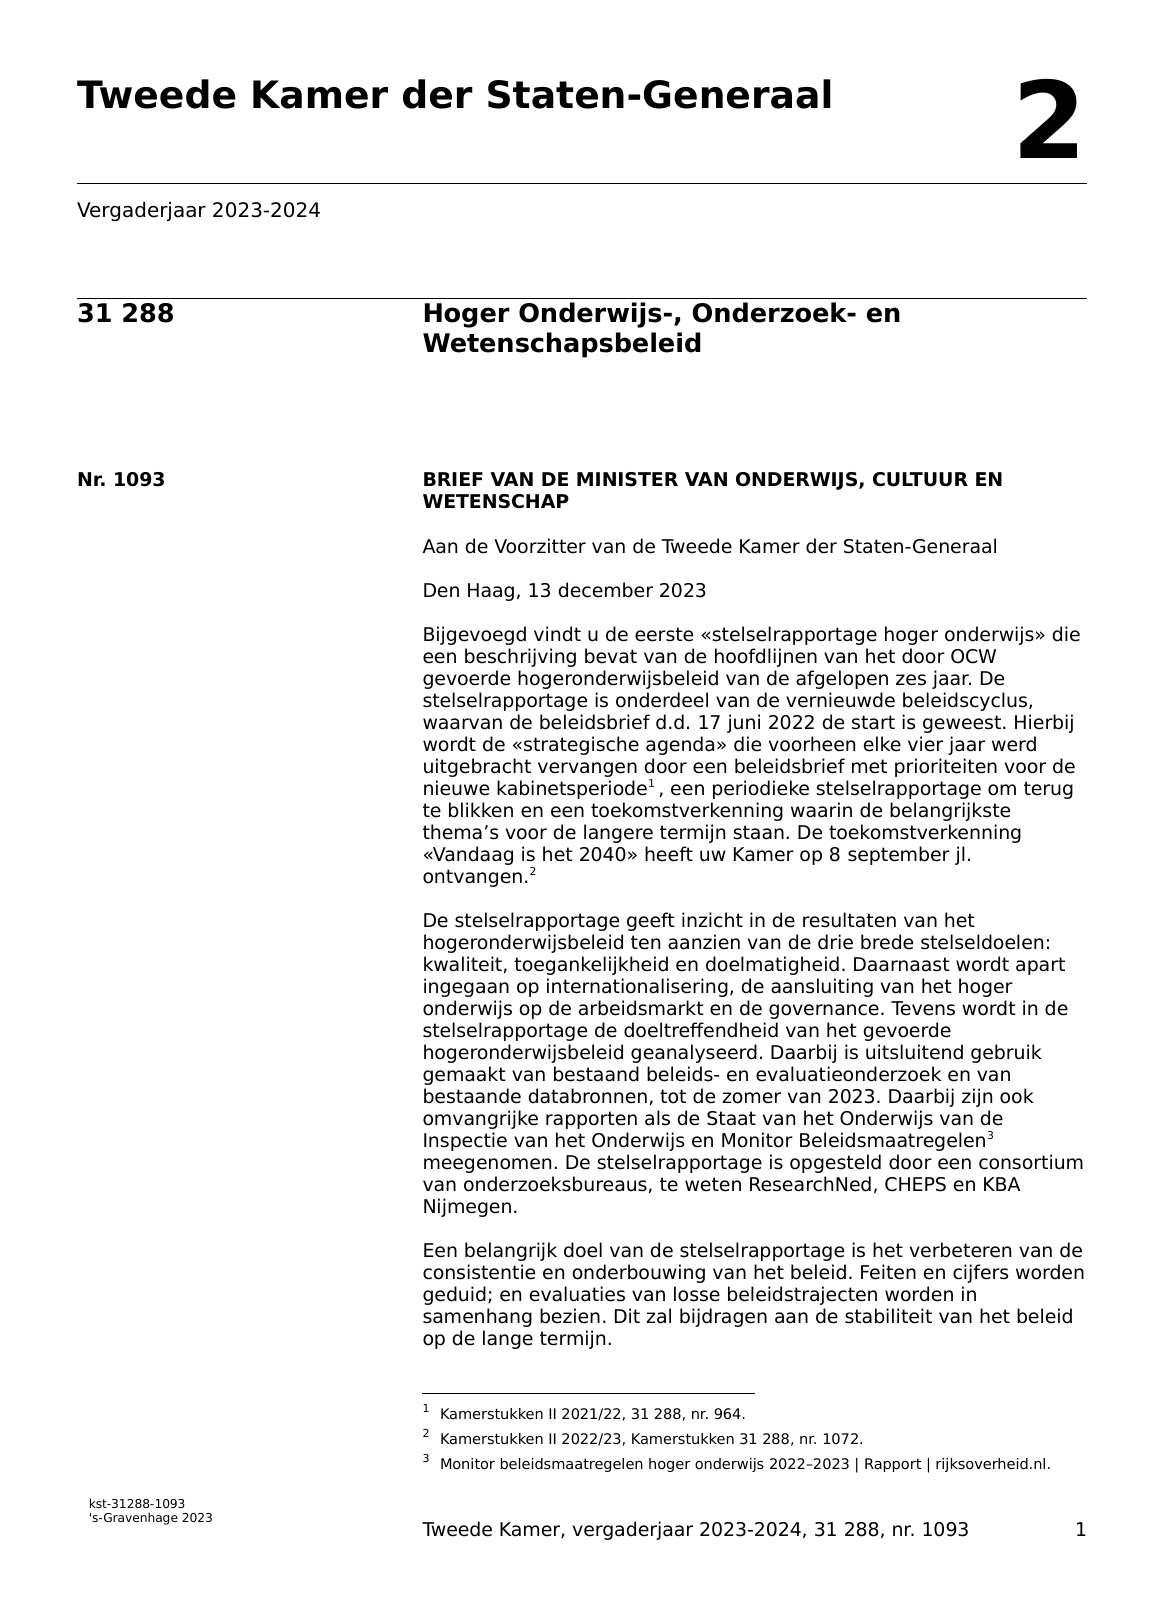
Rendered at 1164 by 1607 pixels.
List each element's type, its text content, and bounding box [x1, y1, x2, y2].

table_cell Vergaderjaar 2023-2024 [77, 184, 1087, 298]
subtitle Nr. 1093 BRIEF VAN DE MINISTER VAN ONDERWIJS, CULTUUR EN WETENSCHAP [77, 469, 1087, 513]
table_header Tweede Kamer der Staten-Generaal [77, 59, 886, 183]
text De stelselrapportage geeft inzicht in de resultaten van het hogeronderwijsbeleid ten aanzien van de drie brede stelseldoelen: kwaliteit, toegankelijkheid en doelmatigheid. Daarnaast wordt apart ingegaan op internationalisering, de aansluiting van het hoger onderwijs op de arbeidsmarkt en de governance. Tevens wordt in de stelselrapportage de doeltreffendheid van het gevoerde hogeronderwijsbeleid geanalyseerd. Daarbij is uitsluitend gebruik gemaakt van bestaand beleids- en evaluatieonderzoek en van bestaande databronnen, tot de zomer van 2023. Daarbij zijn ook omvangrijke rapporten als de Staat van het Onderwijs van de Inspectie van het Onderwijs en Monitor Beleidsmaatregelen meegenomen. De stelselrapportage is opgesteld door een consortium van onderzoeksbureaus, te weten ResearchNed, CHEPS en KBA Nijmegen. [422, 910, 1087, 1217]
text Kamerstukken II 2021/22, 31 288, nr. 964. [422, 1402, 1087, 1424]
text kst-31288-1093 [88, 1497, 323, 1511]
text 's-Gravenhage 2023 [88, 1511, 323, 1525]
text Een belangrijk doel van de stelselrapportage is het verbeteren van de consistentie en onderbouwing van het beleid. Feiten en cijfers worden geduid; en evaluaties van losse beleidstrajecten worden in samenhang bezien. Dit zal bijdragen aan de stabiliteit van het beleid op de lange termijn. [422, 1240, 1087, 1349]
text Monitor beleidsmaatregelen hoger onderwijs 2022–2023 | Rapport | rijksoverheid.nl. [422, 1452, 1087, 1474]
text Aan de Voorzitter van de Tweede Kamer der Staten-Generaal [422, 536, 1087, 557]
subtitle 31 288 Hoger Onderwijs-, Onderzoek- en Wetenschapsbeleid [77, 299, 1087, 358]
table_header 2 [886, 59, 1087, 183]
text Bijgevoegd vindt u de eerste «stelselrapportage hoger onderwijs» die een beschrijving bevat van de hoofdlijnen van het door OCW gevoerde hogeronderwijsbeleid van de afgelopen zes jaar. De stelselrapportage is onderdeel van de vernieuwde beleidscyclus, waarvan de beleidsbrief d.d. 17 juni 2022 de start is geweest. Hierbij wordt de «strategische agenda» die voorheen elke vier jaar werd uitgebracht vervangen door een beleidsbrief met prioriteiten voor de nieuwe kabinetsperiode, een periodieke stelselrapportage om terug te blikken en een toekomstverkenning waarin de belangrijkste thema’s voor de langere termijn staan. De toekomstverkenning «Vandaag is het 2040» heeft uw Kamer op 8 september jl. ontvangen. [422, 624, 1087, 888]
text Den Haag, 13 december 2023 [422, 580, 1087, 602]
text Kamerstukken II 2022/23, Kamerstukken 31 288, nr. 1072. [422, 1427, 1087, 1449]
